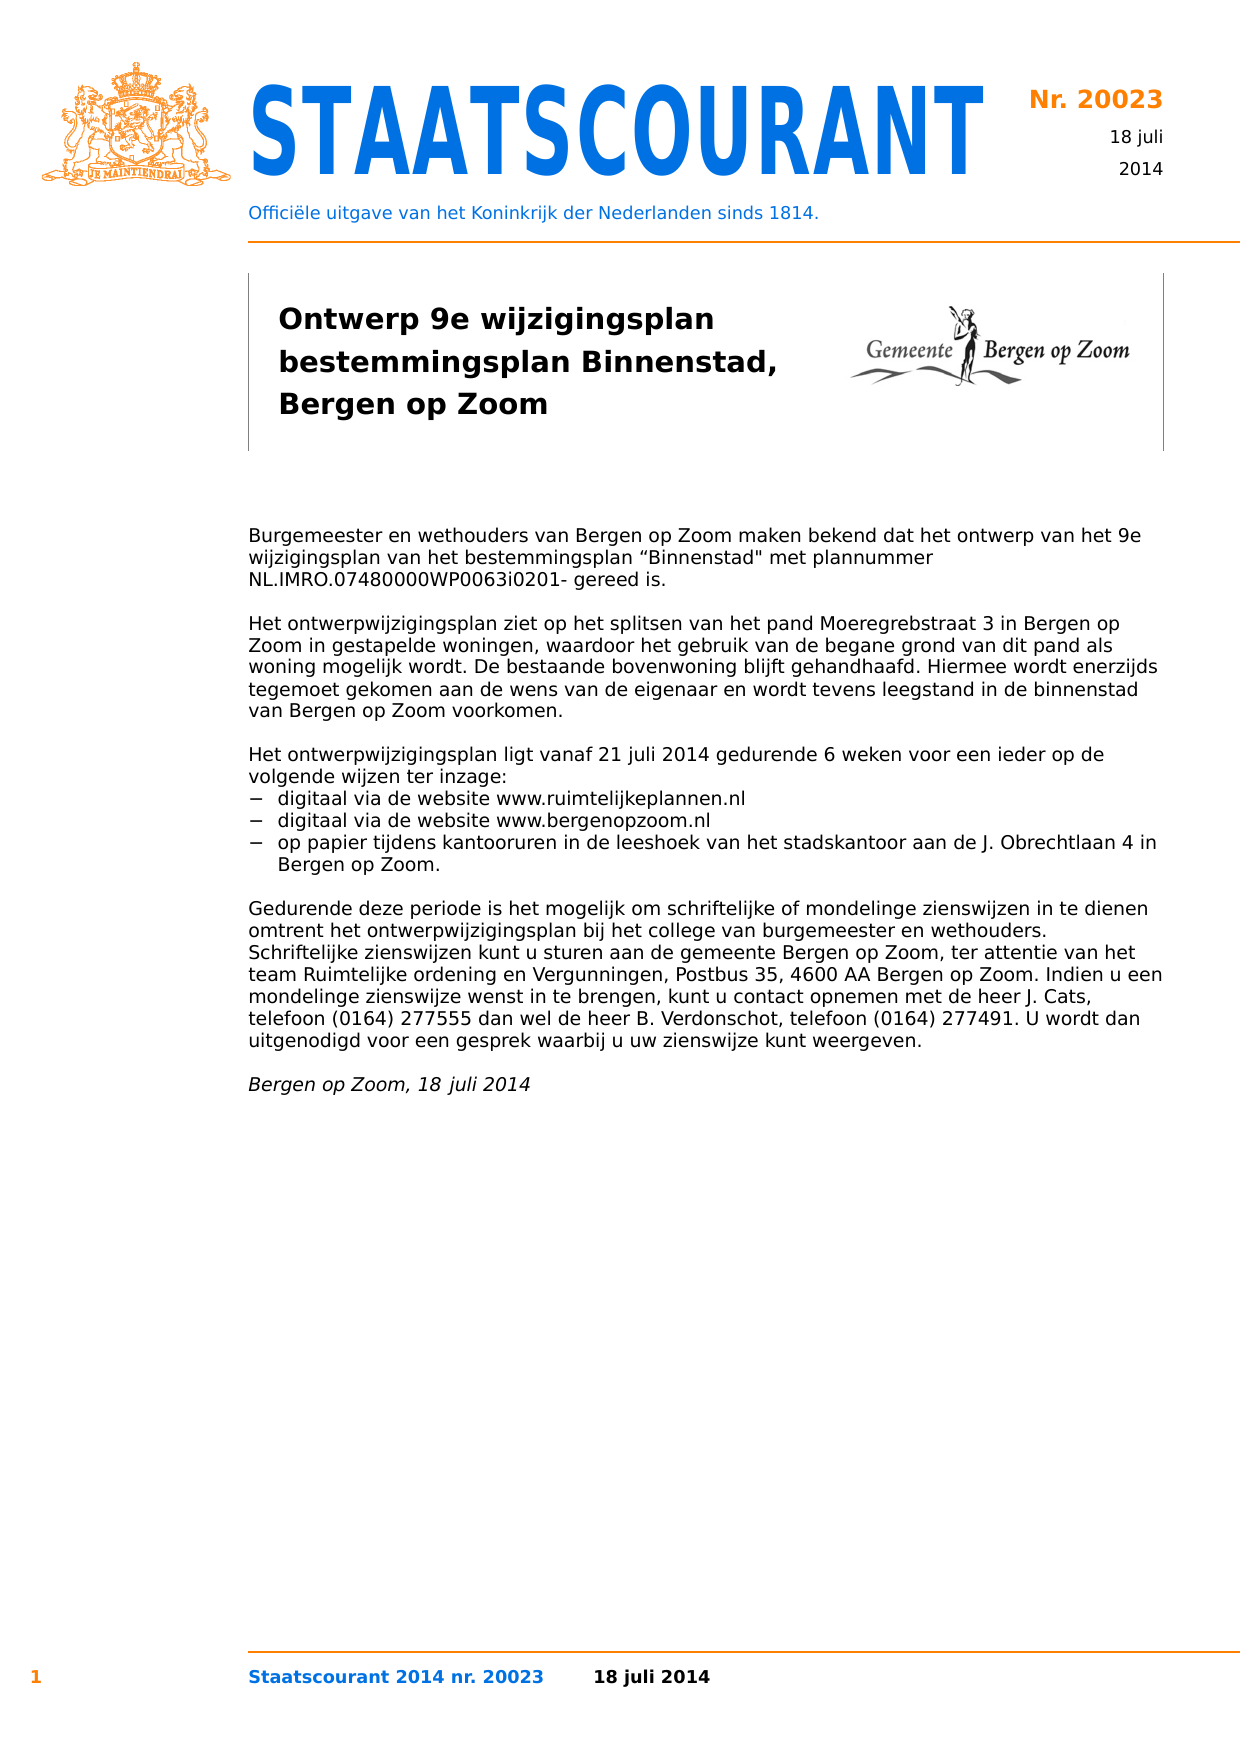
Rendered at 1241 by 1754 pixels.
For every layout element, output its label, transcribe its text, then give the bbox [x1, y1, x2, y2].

table_header [25, 62, 248, 241]
table_header Nr. 20023 [998, 62, 1240, 121]
text − op papier tijdens kantooruren in de leeshoek van het stadskantoor aan de J. Obrechtlaan 4 in Bergen op Zoom. [248, 832, 1163, 876]
subtitle Ontwerp 9e wijzigingsplan bestemmingsplan Binnenstad, Bergen op Zoom [249, 273, 1163, 451]
text − digitaal via de website www.bergenopzoom.nl [248, 810, 1163, 832]
text Het ontwerpwijzigingsplan ziet op het splitsen van het pand Moeregrebstraat 3 in Bergen op Zoom in gestapelde woningen, waardoor het gebruik van de begane grond van dit pand als woning mogelijk wordt. De bestaande bovenwoning blijft gehandhaafd. Hiermee wordt enerzijds tegemoet gekomen aan de wens van de eigenaar en wordt tevens leegstand in de binnenstad van Bergen op Zoom voorkomen. [248, 612, 1163, 722]
text Bergen op Zoom, 18 juli 2014 [248, 1074, 1163, 1096]
text Gedurende deze periode is het mogelijk om schriftelijke of mondelinge zienswijzen in te dienen omtrent het ontwerpwijzigingsplan bij het college van burgemeester en wethouders. Schriftelijke zienswijzen kunt u sturen aan de gemeente Bergen op Zoom, ter attentie van het team Ruimtelijke ordening en Vergunningen, Postbus 35, 4600 AA Bergen op Zoom. Indien u een mondelinge zienswijze wenst in te brengen, kunt u contact opnemen met de heer J. Cats, telefoon (0164) 277555 dan wel de heer B. Verdonschot, telefoon (0164) 277491. U wordt dan uitgenodigd voor een gesprek waarbij u uw zienswijze kunt weergeven. [248, 898, 1163, 1052]
text − digitaal via de website www.ruimtelijkeplannen.nl [248, 788, 1163, 810]
table_header STAATSCOURANT [248, 62, 998, 203]
text Burgemeester en wethouders van Bergen op Zoom maken bekend dat het ontwerp van het 9e wijzigingsplan van het bestemmingsplan “Binnenstad" met plannummer NL.IMRO.07480000WP0063i0201- gereed is. [248, 525, 1163, 591]
picture [41, 62, 231, 186]
picture [844, 302, 1134, 391]
text Het ontwerpwijzigingsplan ligt vanaf 21 juli 2014 gedurende 6 weken voor een ieder op de volgende wijzen ter inzage: [248, 744, 1163, 788]
table_cell 18 juli [998, 121, 1240, 153]
table_cell Officiële uitgave van het Koninkrijk der Nederlanden sinds 1814. [248, 203, 1240, 241]
table_cell 2014 [998, 153, 1240, 203]
